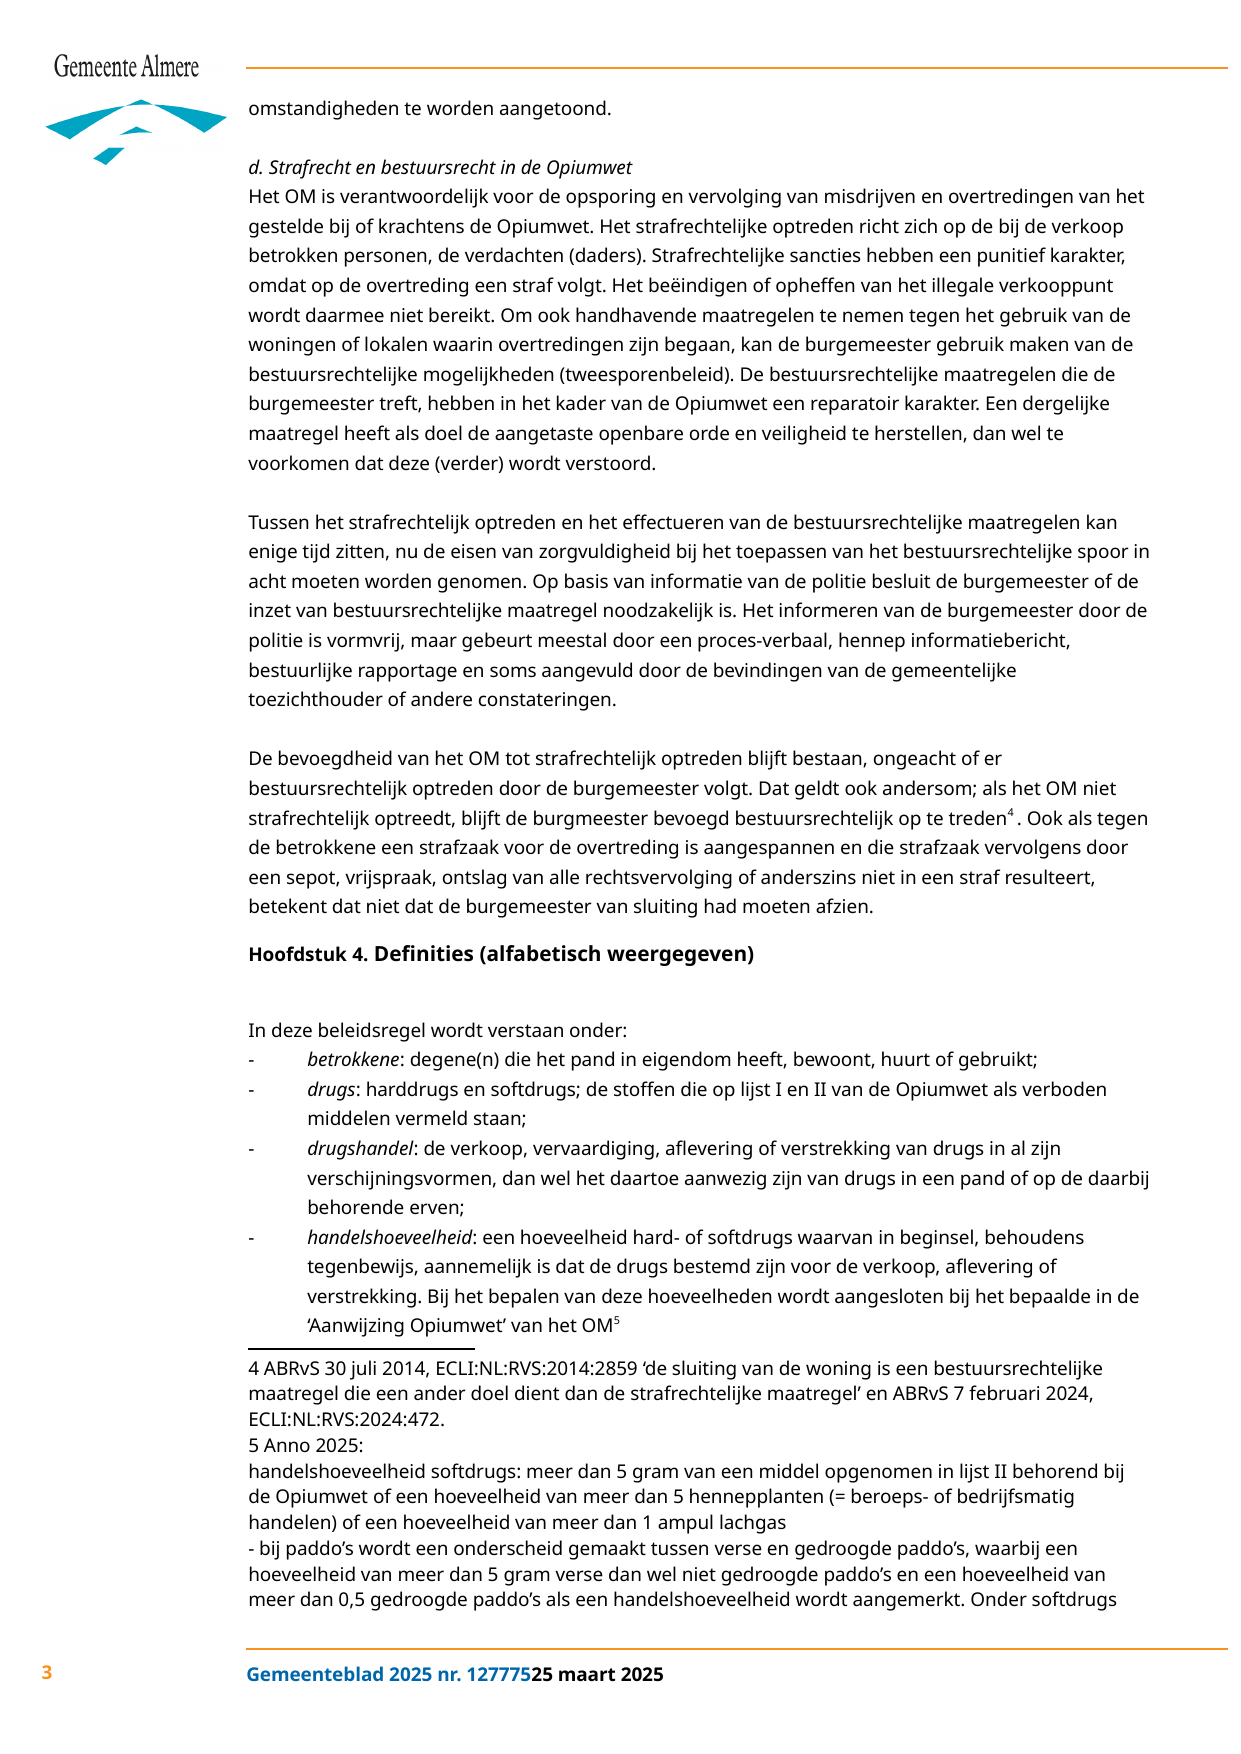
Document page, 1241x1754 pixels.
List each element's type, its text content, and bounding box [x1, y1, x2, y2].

text ABRvS 30 juli 2014, ECLI:NL:RVS:2014:2859 ‘de sluiting van de woning is een bestuursrechtelijke maatregel die een ander doel dient dan de strafrechtelijke maatregel’ en ABRvS 7 februari 2024, ECLI:NL:RVS:2024:472. [248, 1355, 1152, 1432]
text Hoofdstuk 4. Definities (alfabetisch weergegeven) [248, 939, 1152, 968]
list betrokkene: degene(n) die het pand in eigendom heeft, bewoont, huurt of gebruikt; [248, 1046, 1152, 1072]
picture [41, 47, 231, 172]
text omstandigheden te worden aangetoond. [248, 95, 1152, 121]
list handelshoeveelheid softdrugs: meer dan 5 gram van een middel opgenomen in lijst II behorend bij de Opiumwet of een hoeveelheid van meer dan 5 hennepplanten (= beroeps- of bedrijfsmatig handelen) of een hoeveelheid van meer dan 1 ampul lachgas [248, 1458, 1152, 1535]
text Het OM is verantwoordelijk voor de opsporing en vervolging van misdrijven en overtredingen van het gestelde bij of krachtens de Opiumwet. Het strafrechtelijke optreden richt zich op de bij de verkoop betrokken personen, de verdachten (daders). Strafrechtelijke sancties hebben een punitief karakter, omdat op de overtreding een straf volgt. Het beëindigen of opheffen van het illegale verkooppunt wordt daarmee niet bereikt. Om ook handhavende maatregelen te nemen tegen het gebruik van de woningen of lokalen waarin overtredingen zijn begaan, kan de burgemeester gebruik maken van de bestuursrechtelijke mogelijkheden (tweesporenbeleid). De bestuursrechtelijke maatregelen die de burgemeester treft, hebben in het kader van de Opiumwet een reparatoir karakter. Een dergelijke maatregel heeft als doel de aangetaste openbare orde en veiligheid te herstellen, dan wel te voorkomen dat deze (verder) wordt verstoord. [248, 183, 1152, 476]
list - bij paddo’s wordt een onderscheid gemaakt tussen verse en gedroogde paddo’s, waarbij een hoeveelheid van meer dan 5 gram verse dan wel niet gedroogde paddo’s en een hoeveelheid van meer dan 0,5 gedroogde paddo’s als een handelshoeveelheid wordt aangemerkt. Onder softdrugs [248, 1535, 1152, 1612]
list drugshandel: de verkoop, vervaardiging, aflevering of verstrekking van drugs in al zijn verschijningsvormen, dan wel het daartoe aanwezig zijn van drugs in een pand of op de daarbij behorende erven; [248, 1135, 1152, 1220]
list Anno 2025: [248, 1432, 1152, 1458]
text In deze beleidsregel wordt verstaan onder: [248, 1017, 1152, 1043]
text De bevoegdheid van het OM tot strafrechtelijk optreden blijft bestaan, ongeacht of er bestuursrechtelijk optreden door de burgemeester volgt. Dat geldt ook andersom; als het OM niet strafrechtelijk optreedt, blijft de burgmeester bevoegd bestuursrechtelijk op te treden. Ook als tegen de betrokkene een strafzaak voor de overtreding is aangespannen en die strafzaak vervolgens door een sepot, vrijspraak, ontslag van alle rechtsvervolging of anderszins niet in een straf resulteert, betekent dat niet dat de burgemeester van sluiting had moeten afzien. [248, 746, 1152, 919]
list drugs: harddrugs en softdrugs; de stoffen die op lijst I en II van de Opiumwet als verboden middelen vermeld staan; [248, 1076, 1152, 1131]
text d. Strafrecht en bestuursrecht in de Opiumwet [248, 154, 1152, 180]
list handelshoeveelheid: een hoeveelheid hard- of softdrugs waarvan in beginsel, behoudens tegenbewijs, aannemelijk is dat de drugs bestemd zijn voor de verkoop, aflevering of verstrekking. Bij het bepalen van deze hoeveelheden wordt aangesloten bij het bepaalde in de ‘Aanwijzing Opiumwet’ van het OM [248, 1224, 1152, 1338]
text Tussen het strafrechtelijk optreden en het effectueren van de bestuursrechtelijke maatregelen kan enige tijd zitten, nu de eisen van zorgvuldigheid bij het toepassen van het bestuursrechtelijke spoor in acht moeten worden genomen. Op basis van informatie van de politie besluit de burgemeester of de inzet van bestuursrechtelijke maatregel noodzakelijk is. Het informeren van de burgemeester door de politie is vormvrij, maar gebeurt meestal door een proces-verbaal, hennep informatiebericht, bestuurlijke rapportage en soms aangevuld door de bevindingen van de gemeentelijke toezichthouder of andere constateringen. [248, 509, 1152, 712]
